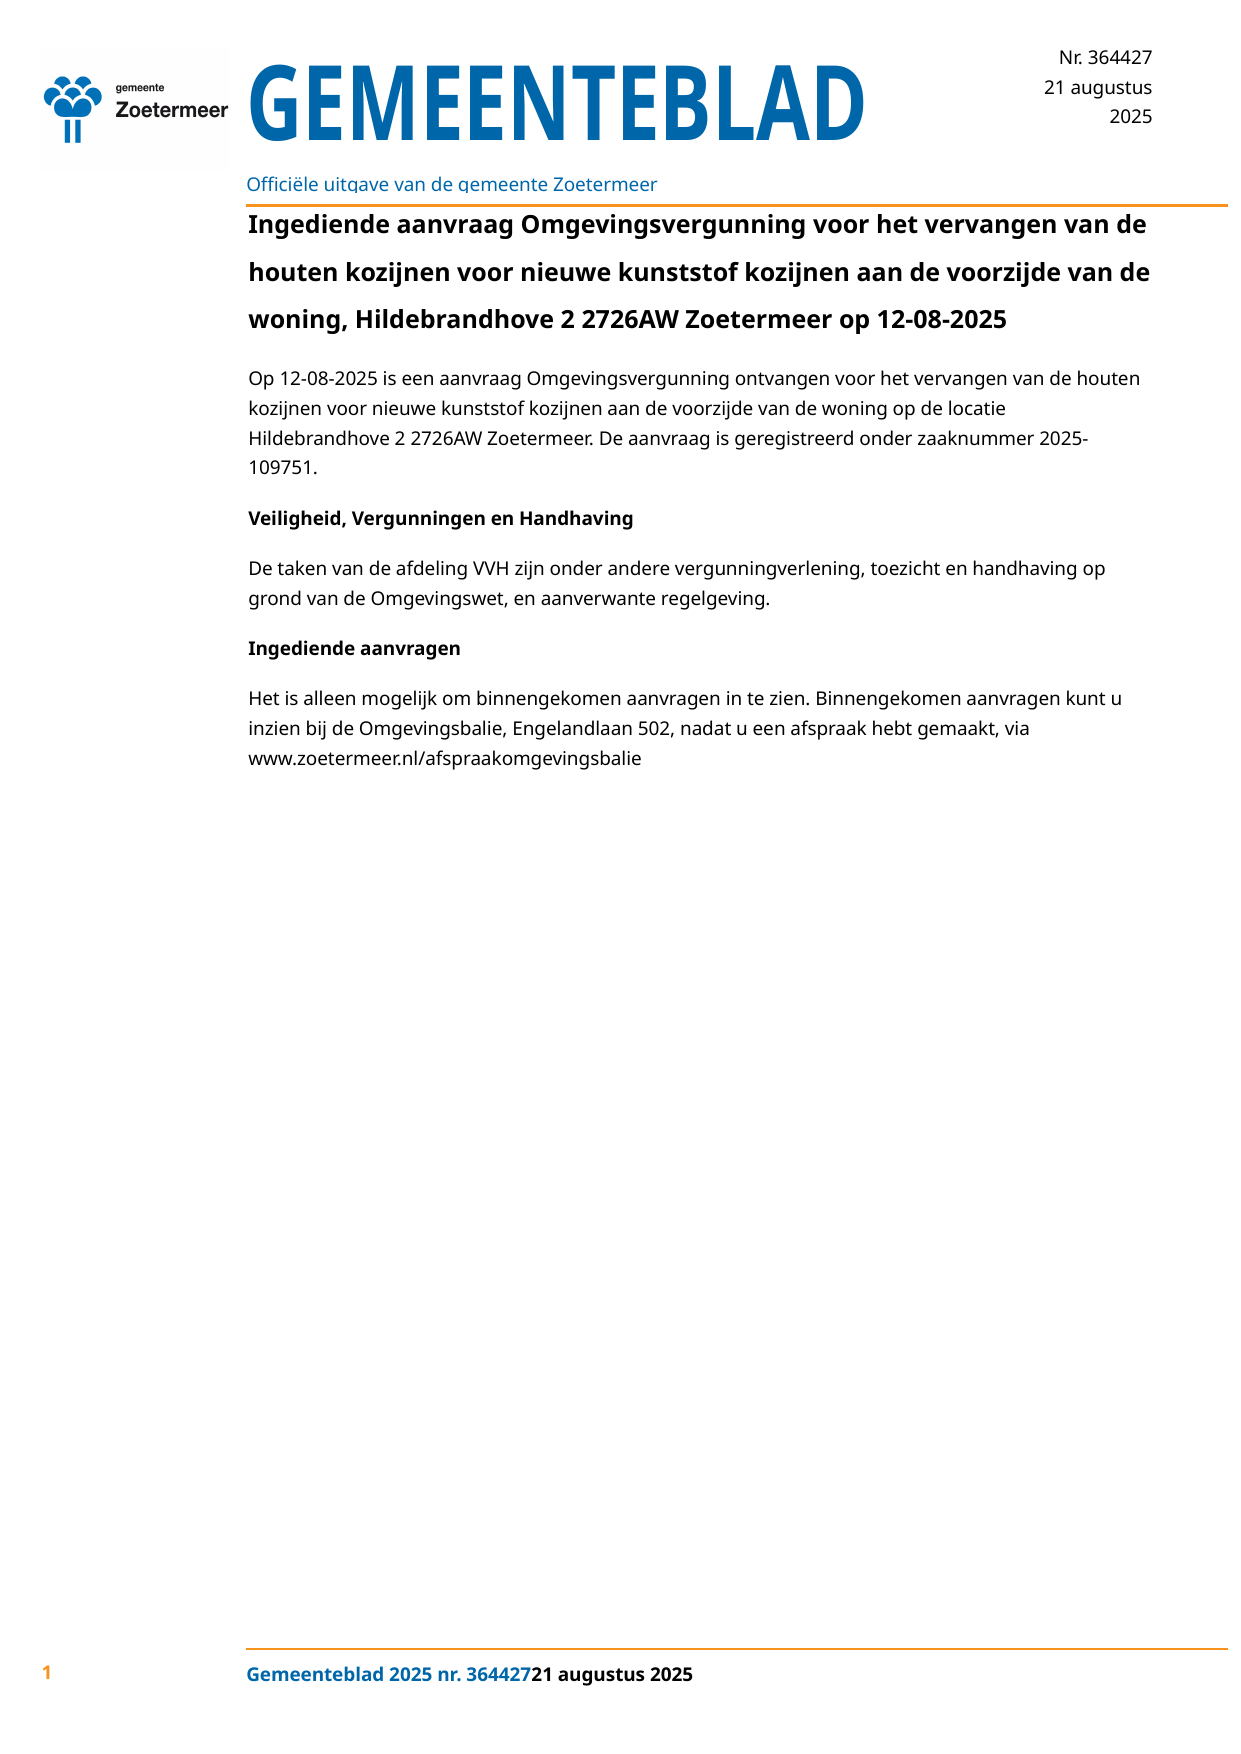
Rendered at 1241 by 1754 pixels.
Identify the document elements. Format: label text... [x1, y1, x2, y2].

text Op 12-08-2025 is een aanvraag Omgevingsvergunning ontvangen voor het vervangen van de houten kozijnen voor nieuwe kunststof kozijnen aan de voorzijde van de woning op de locatie Hildebrandhove 2 2726AW Zoetermeer. De aanvraag is geregistreerd onder zaaknummer 2025-109751. [248, 366, 1152, 480]
text De taken van de afdeling VVH zijn onder andere vergunningverlening, toezicht en handhaving op grond van de Omgevingswet, en aanverwante regelgeving. [248, 555, 1152, 610]
text Het is alleen mogelijk om binnengekomen aanvragen in te zien. Binnengekomen aanvragen kunt u inzien bij de Omgevingsbalie, Engelandlaan 502, nadat u een afspraak hebt gemaakt, via www.zoetermeer.nl/afspraakomgevingsbalie [248, 686, 1152, 770]
text Ingediende aanvragen [248, 635, 1152, 661]
text Ingediende aanvraag Omgevingsvergunning voor het vervangen van de houten kozijnen voor nieuwe kunststof kozijnen aan de voorzijde van de woning, Hildebrandhove 2 2726AW Zoetermeer op 12-08-2025 [248, 207, 1152, 336]
text Veiligheid, Vergunningen en Handhaving [248, 505, 1152, 530]
picture [41, 47, 231, 172]
